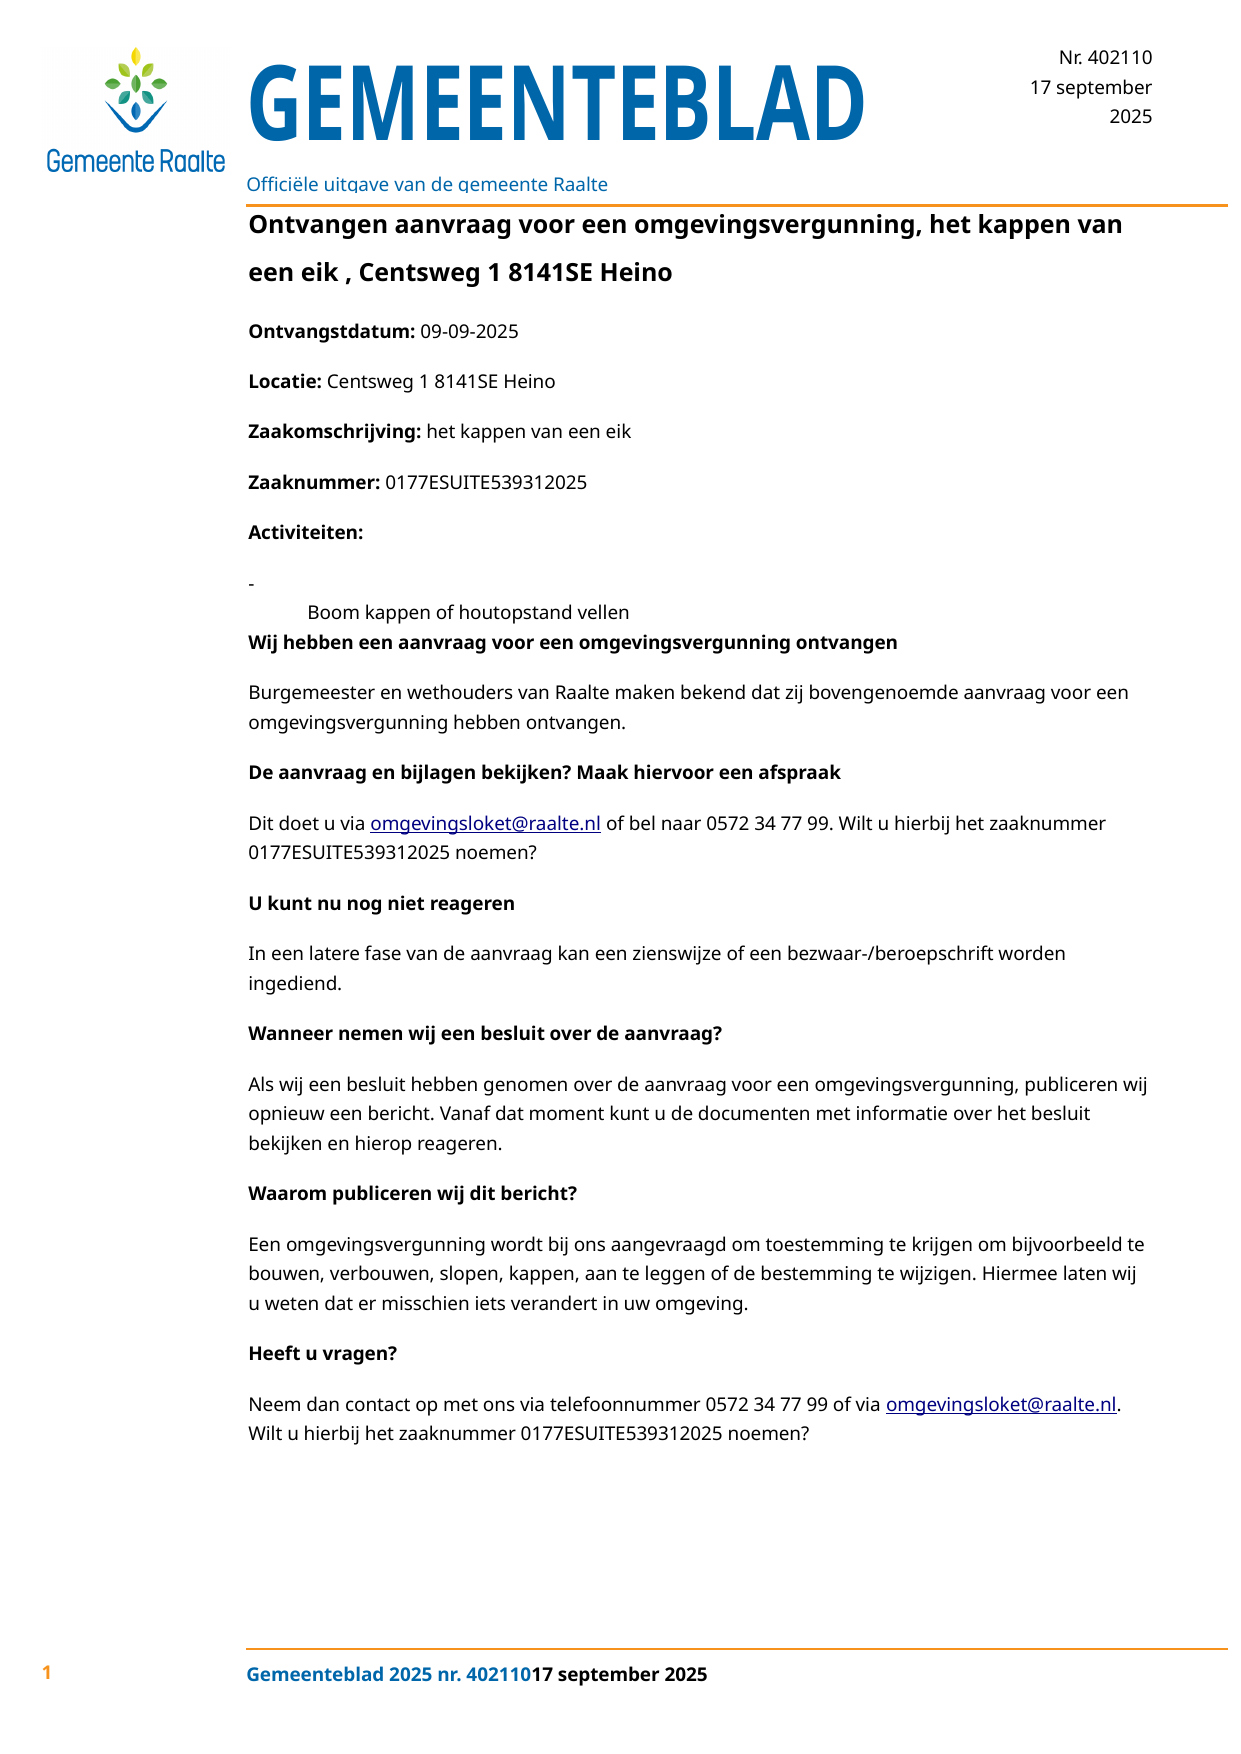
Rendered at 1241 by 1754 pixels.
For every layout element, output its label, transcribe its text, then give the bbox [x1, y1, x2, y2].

text Locatie: Centsweg 1 8141SE Heino [248, 368, 1152, 394]
text U kunt nu nog niet reageren [248, 890, 1152, 916]
text Heeft u vragen? [248, 1340, 1152, 1366]
text Een omgevingsvergunning wordt bij ons aangevraagd om toestemming te krijgen om bijvoorbeeld te bouwen, verbouwen, slopen, kappen, aan te leggen of de bestemming te wijzigen. Hiermee laten wij u weten dat er misschien iets verandert in uw omgeving. [248, 1231, 1152, 1316]
text Ontvangstdatum: 09-09-2025 [248, 318, 1152, 344]
text De aanvraag en bijlagen bekijken? Maak hiervoor een afspraak [248, 759, 1152, 785]
picture [41, 47, 231, 172]
text Zaakomschrijving: het kappen van een eik [248, 419, 1152, 444]
text Waarom publiceren wij dit bericht? [248, 1180, 1152, 1206]
text Als wij een besluit hebben genomen over de aanvraag voor een omgevingsvergunning, publiceren wij opnieuw een bericht. Vanaf dat moment kunt u de documenten met informatie over het besluit bekijken en hierop reageren. [248, 1071, 1152, 1156]
text Wij hebben een aanvraag voor een omgevingsvergunning ontvangen [248, 629, 1152, 655]
text In een latere fase van de aanvraag kan een zienswijze of een bezwaar-/beroepschrift worden ingediend. [248, 940, 1152, 996]
text Zaaknummer: 0177ESUITE539312025 [248, 469, 1152, 495]
text Neem dan contact op met ons via telefoonnummer 0572 34 77 99 of via omgevingsloket@raalte.nl. Wilt u hierbij het zaaknummer 0177ESUITE539312025 noemen? [248, 1391, 1152, 1446]
list Boom kappen of houtopstand vellen [248, 599, 1152, 625]
text Activiteiten: [248, 519, 1152, 545]
text Dit doet u via omgevingsloket@raalte.nl of bel naar 0572 34 77 99. Wilt u hierbij het zaaknummer 0177ESUITE539312025 noemen? [248, 810, 1152, 865]
text Burgemeester en wethouders van Raalte maken bekend dat zij bovengenoemde aanvraag voor een omgevingsvergunning hebben ontvangen. [248, 679, 1152, 735]
text Ontvangen aanvraag voor een omgevingsvergunning, het kappen van een eik , Centsweg 1 8141SE Heino [248, 207, 1152, 288]
text Wanneer nemen wij een besluit over de aanvraag? [248, 1020, 1152, 1046]
